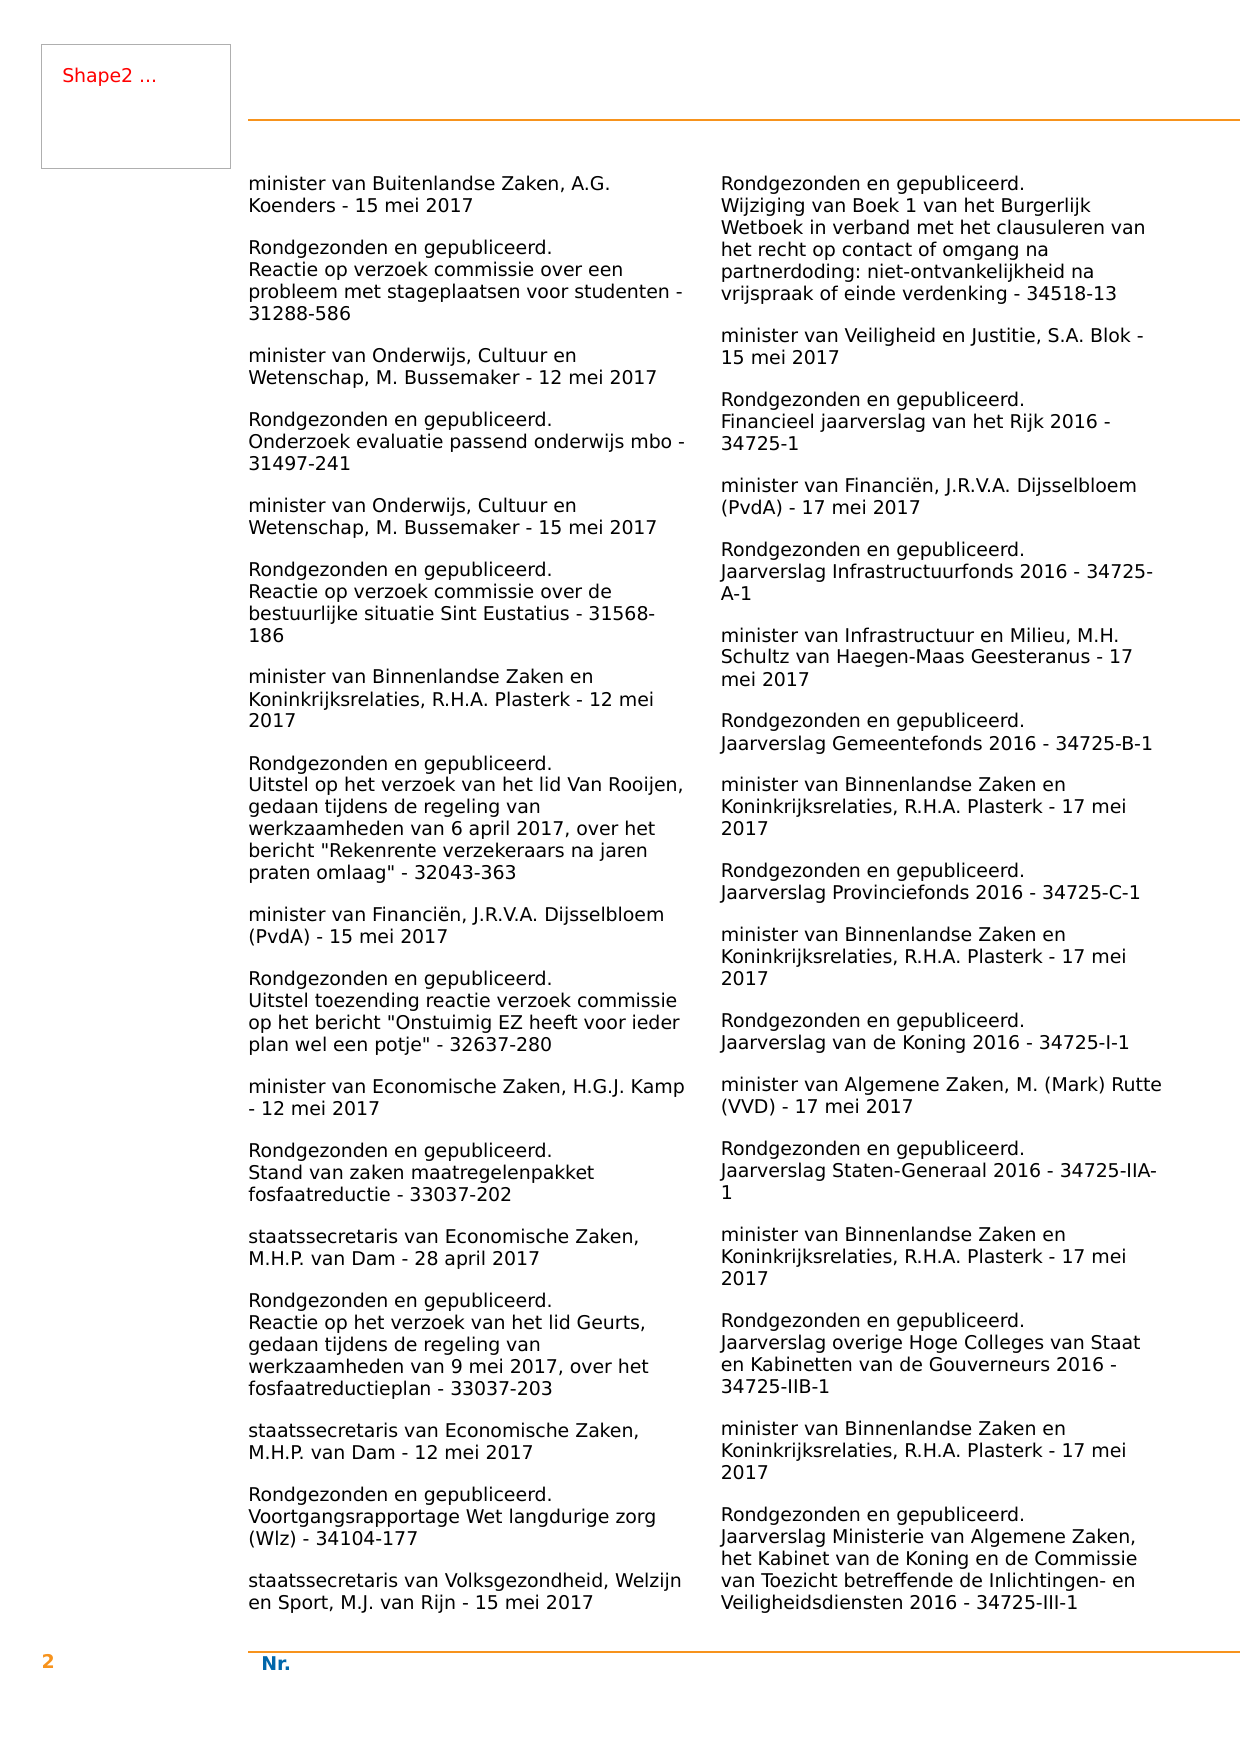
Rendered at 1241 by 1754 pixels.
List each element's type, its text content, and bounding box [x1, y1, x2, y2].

text staatssecretaris van Economische Zaken, M.H.P. van Dam - 28 april 2017 [248, 1226, 691, 1270]
text Rondgezonden en gepubliceerd. [721, 1138, 1163, 1160]
text Voortgangsrapportage Wet langdurige zorg (Wlz) - 34104-177 [248, 1506, 691, 1550]
text Rondgezonden en gepubliceerd. [721, 860, 1163, 882]
text minister van Binnenlandse Zaken en Koninkrijksrelaties, R.H.A. Plasterk - 17 mei 2017 [721, 924, 1163, 990]
text minister van Binnenlandse Zaken en Koninkrijksrelaties, R.H.A. Plasterk - 17 mei 2017 [721, 1224, 1163, 1290]
text Jaarverslag van de Koning 2016 - 34725-I-1 [721, 1032, 1163, 1054]
text minister van Onderwijs, Cultuur en Wetenschap, M. Bussemaker - 15 mei 2017 [248, 494, 691, 538]
text staatssecretaris van Volksgezondheid, Welzijn en Sport, M.J. van Rijn - 15 mei 2017 [248, 1570, 691, 1614]
text minister van Binnenlandse Zaken en Koninkrijksrelaties, R.H.A. Plasterk - 17 mei 2017 [721, 1418, 1163, 1484]
text Rondgezonden en gepubliceerd. [721, 710, 1163, 732]
text Jaarverslag Provinciefonds 2016 - 34725-C-1 [721, 882, 1163, 904]
text Stand van zaken maatregelenpakket fosfaatreductie - 33037-202 [248, 1162, 691, 1206]
text Rondgezonden en gepubliceerd. [721, 173, 1163, 195]
text Jaarverslag Infrastructuurfonds 2016 - 34725-A-1 [721, 561, 1163, 604]
text Rondgezonden en gepubliceerd. [721, 389, 1163, 411]
text Uitstel op het verzoek van het lid Van Rooijen, gedaan tijdens de regeling van werkzaamheden van 6 april 2017, over het bericht "Rekenrente verzekeraars na jaren praten omlaag" - 32043-363 [248, 774, 691, 884]
text Rondgezonden en gepubliceerd. [721, 1504, 1163, 1526]
text minister van Buitenlandse Zaken, A.G. Koenders - 15 mei 2017 [248, 173, 691, 217]
text Rondgezonden en gepubliceerd. [248, 1140, 691, 1162]
text Rondgezonden en gepubliceerd. [248, 558, 691, 581]
text Jaarverslag overige Hoge Colleges van Staat en Kabinetten van de Gouverneurs 2016 - 34725-IIB-1 [721, 1332, 1163, 1398]
text Rondgezonden en gepubliceerd. [248, 752, 691, 774]
text Rondgezonden en gepubliceerd. [721, 1310, 1163, 1332]
text Rondgezonden en gepubliceerd. [721, 1010, 1163, 1032]
text Rondgezonden en gepubliceerd. [248, 1290, 691, 1312]
text minister van Veiligheid en Justitie, S.A. Blok - 15 mei 2017 [721, 325, 1163, 369]
text Reactie op verzoek commissie over de bestuurlijke situatie Sint Eustatius - 31568-186 [248, 581, 691, 646]
text Rondgezonden en gepubliceerd. [248, 1484, 691, 1506]
text Onderzoek evaluatie passend onderwijs mbo - 31497-241 [248, 431, 691, 474]
text Rondgezonden en gepubliceerd. [721, 538, 1163, 561]
text Rondgezonden en gepubliceerd. [248, 968, 691, 990]
text Rondgezonden en gepubliceerd. [248, 237, 691, 259]
text Jaarverslag Gemeentefonds 2016 - 34725-B-1 [721, 732, 1163, 754]
text Jaarverslag Ministerie van Algemene Zaken, het Kabinet van de Koning en de Commissie van Toezicht betreffende de Inlichtingen- en Veiligheidsdiensten 2016 - 34725-III-1 [721, 1526, 1163, 1614]
text Reactie op het verzoek van het lid Geurts, gedaan tijdens de regeling van werkzaamheden van 9 mei 2017, over het fosfaatreductieplan - 33037-203 [248, 1312, 691, 1400]
text minister van Onderwijs, Cultuur en Wetenschap, M. Bussemaker - 12 mei 2017 [248, 345, 691, 389]
text minister van Infrastructuur en Milieu, M.H. Schultz van Haegen-Maas Geesteranus - 17 mei 2017 [721, 624, 1163, 690]
text Reactie op verzoek commissie over een probleem met stageplaatsen voor studenten - 31288-586 [248, 259, 691, 325]
text Uitstel toezending reactie verzoek commissie op het bericht "Onstuimig EZ heeft voor ieder plan wel een potje" - 32637-280 [248, 990, 691, 1056]
text minister van Binnenlandse Zaken en Koninkrijksrelaties, R.H.A. Plasterk - 12 mei 2017 [248, 666, 691, 732]
text Wijziging van Boek 1 van het Burgerlijk Wetboek in verband met het clausuleren van het recht op contact of omgang na partnerdoding: niet-ontvankelijkheid na vrijspraak of einde verdenking - 34518-13 [721, 195, 1163, 305]
text Jaarverslag Staten-Generaal 2016 - 34725-IIA-1 [721, 1160, 1163, 1204]
text minister van Algemene Zaken, M. (Mark) Rutte (VVD) - 17 mei 2017 [721, 1074, 1163, 1118]
text staatssecretaris van Economische Zaken, M.H.P. van Dam - 12 mei 2017 [248, 1420, 691, 1464]
text minister van Financiën, J.R.V.A. Dijsselbloem (PvdA) - 15 mei 2017 [248, 904, 691, 948]
text minister van Binnenlandse Zaken en Koninkrijksrelaties, R.H.A. Plasterk - 17 mei 2017 [721, 774, 1163, 840]
text Financieel jaarverslag van het Rijk 2016 - 34725-1 [721, 411, 1163, 454]
text Rondgezonden en gepubliceerd. [248, 409, 691, 431]
text minister van Financiën, J.R.V.A. Dijsselbloem (PvdA) - 17 mei 2017 [721, 474, 1163, 518]
text minister van Economische Zaken, H.G.J. Kamp - 12 mei 2017 [248, 1076, 691, 1120]
